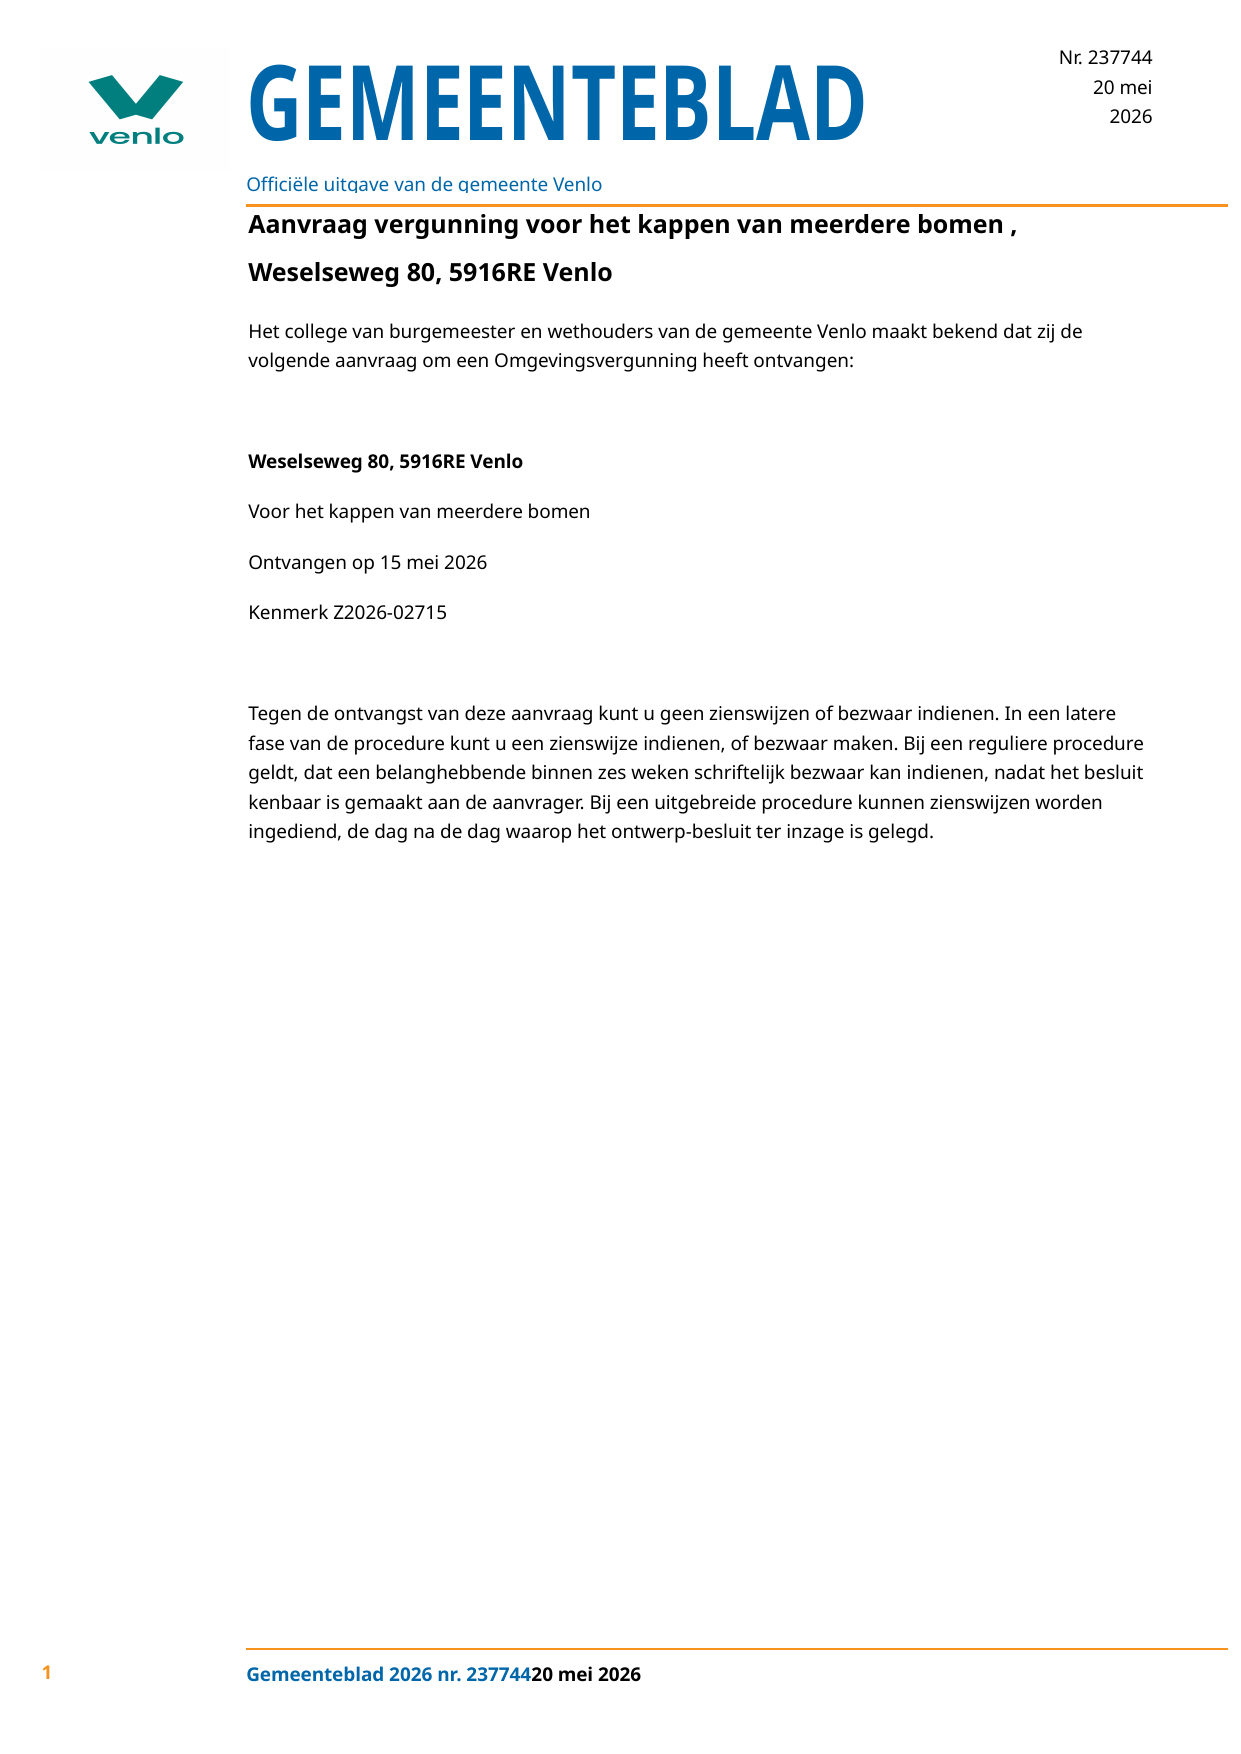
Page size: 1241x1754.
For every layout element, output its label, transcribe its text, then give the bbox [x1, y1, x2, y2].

text Het college van burgemeester en wethouders van de gemeente Venlo maakt bekend dat zij de volgende aanvraag om een Omgevingsvergunning heeft ontvangen: [248, 318, 1152, 373]
text Voor het kappen van meerdere bomen [248, 499, 1152, 524]
text Aanvraag vergunning voor het kappen van meerdere bomen , Weselseweg 80, 5916RE Venlo [248, 207, 1152, 288]
text Ontvangen op 15 mei 2026 [248, 549, 1152, 575]
text Kenmerk Z2026-02715 [248, 599, 1152, 625]
text Weselseweg 80, 5916RE Venlo [248, 448, 1152, 474]
text Tegen de ontvangst van deze aanvraag kunt u geen zienswijzen of bezwaar indienen. In een latere fase van de procedure kunt u een zienswijze indienen, of bezwaar maken. Bij een reguliere procedure geldt, dat een belanghebbende binnen zes weken schriftelijk bezwaar kan indienen, nadat het besluit kenbaar is gemaakt aan de aanvrager. Bij een uitgebreide procedure kunnen zienswijzen worden ingediend, de dag na de dag waarop het ontwerp-besluit ter inzage is gelegd. [248, 700, 1152, 844]
picture [41, 47, 231, 172]
